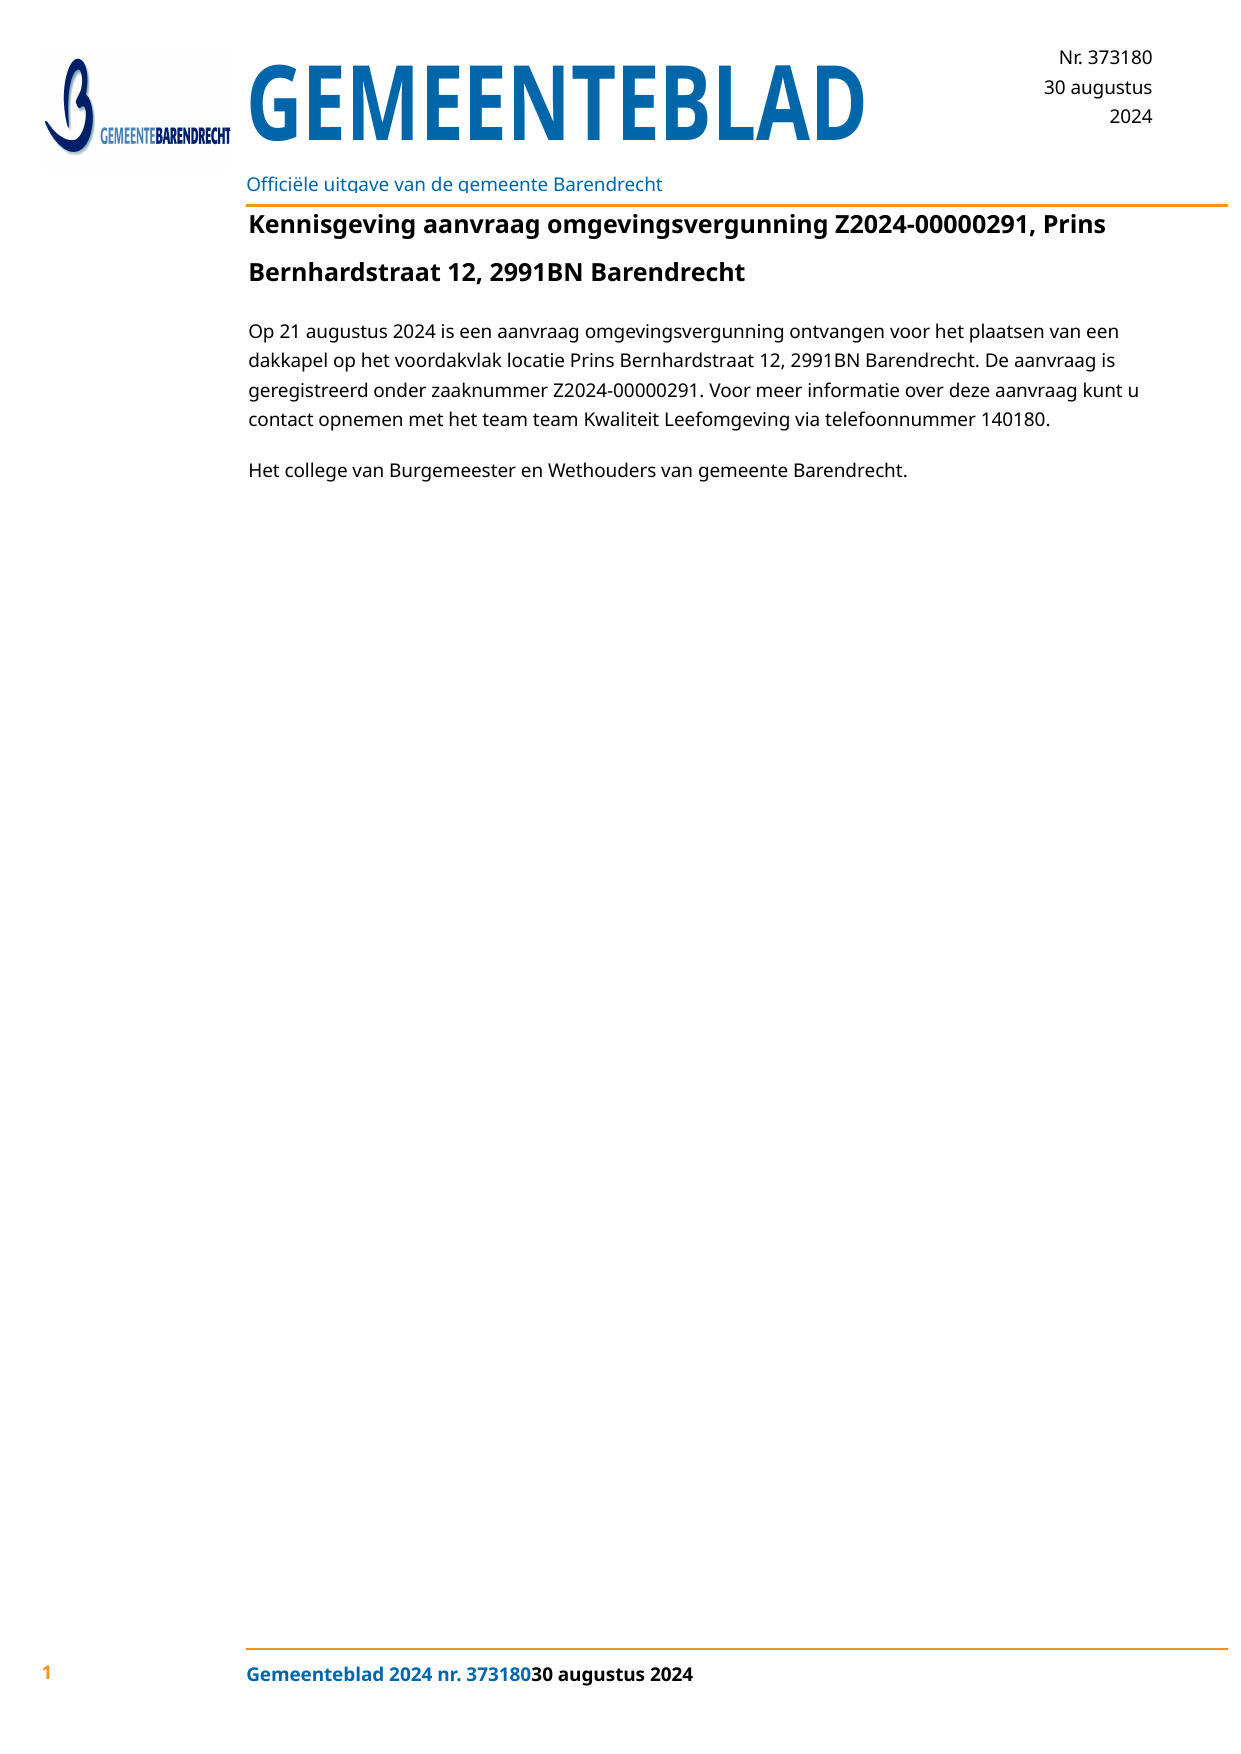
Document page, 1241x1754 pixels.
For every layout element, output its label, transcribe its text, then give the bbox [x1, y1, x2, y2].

text Kennisgeving aanvraag omgevingsvergunning Z2024-00000291, Prins Bernhardstraat 12, 2991BN Barendrecht [248, 207, 1152, 288]
picture [41, 47, 231, 172]
text Op 21 augustus 2024 is een aanvraag omgevingsvergunning ontvangen voor het plaatsen van een dakkapel op het voordakvlak locatie Prins Bernhardstraat 12, 2991BN Barendrecht. De aanvraag is geregistreerd onder zaaknummer Z2024-00000291. Voor meer informatie over deze aanvraag kunt u contact opnemen met het team team Kwaliteit Leefomgeving via telefoonnummer 140180. [248, 318, 1152, 432]
text Het college van Burgemeester en Wethouders van gemeente Barendrecht. [248, 457, 1152, 483]
